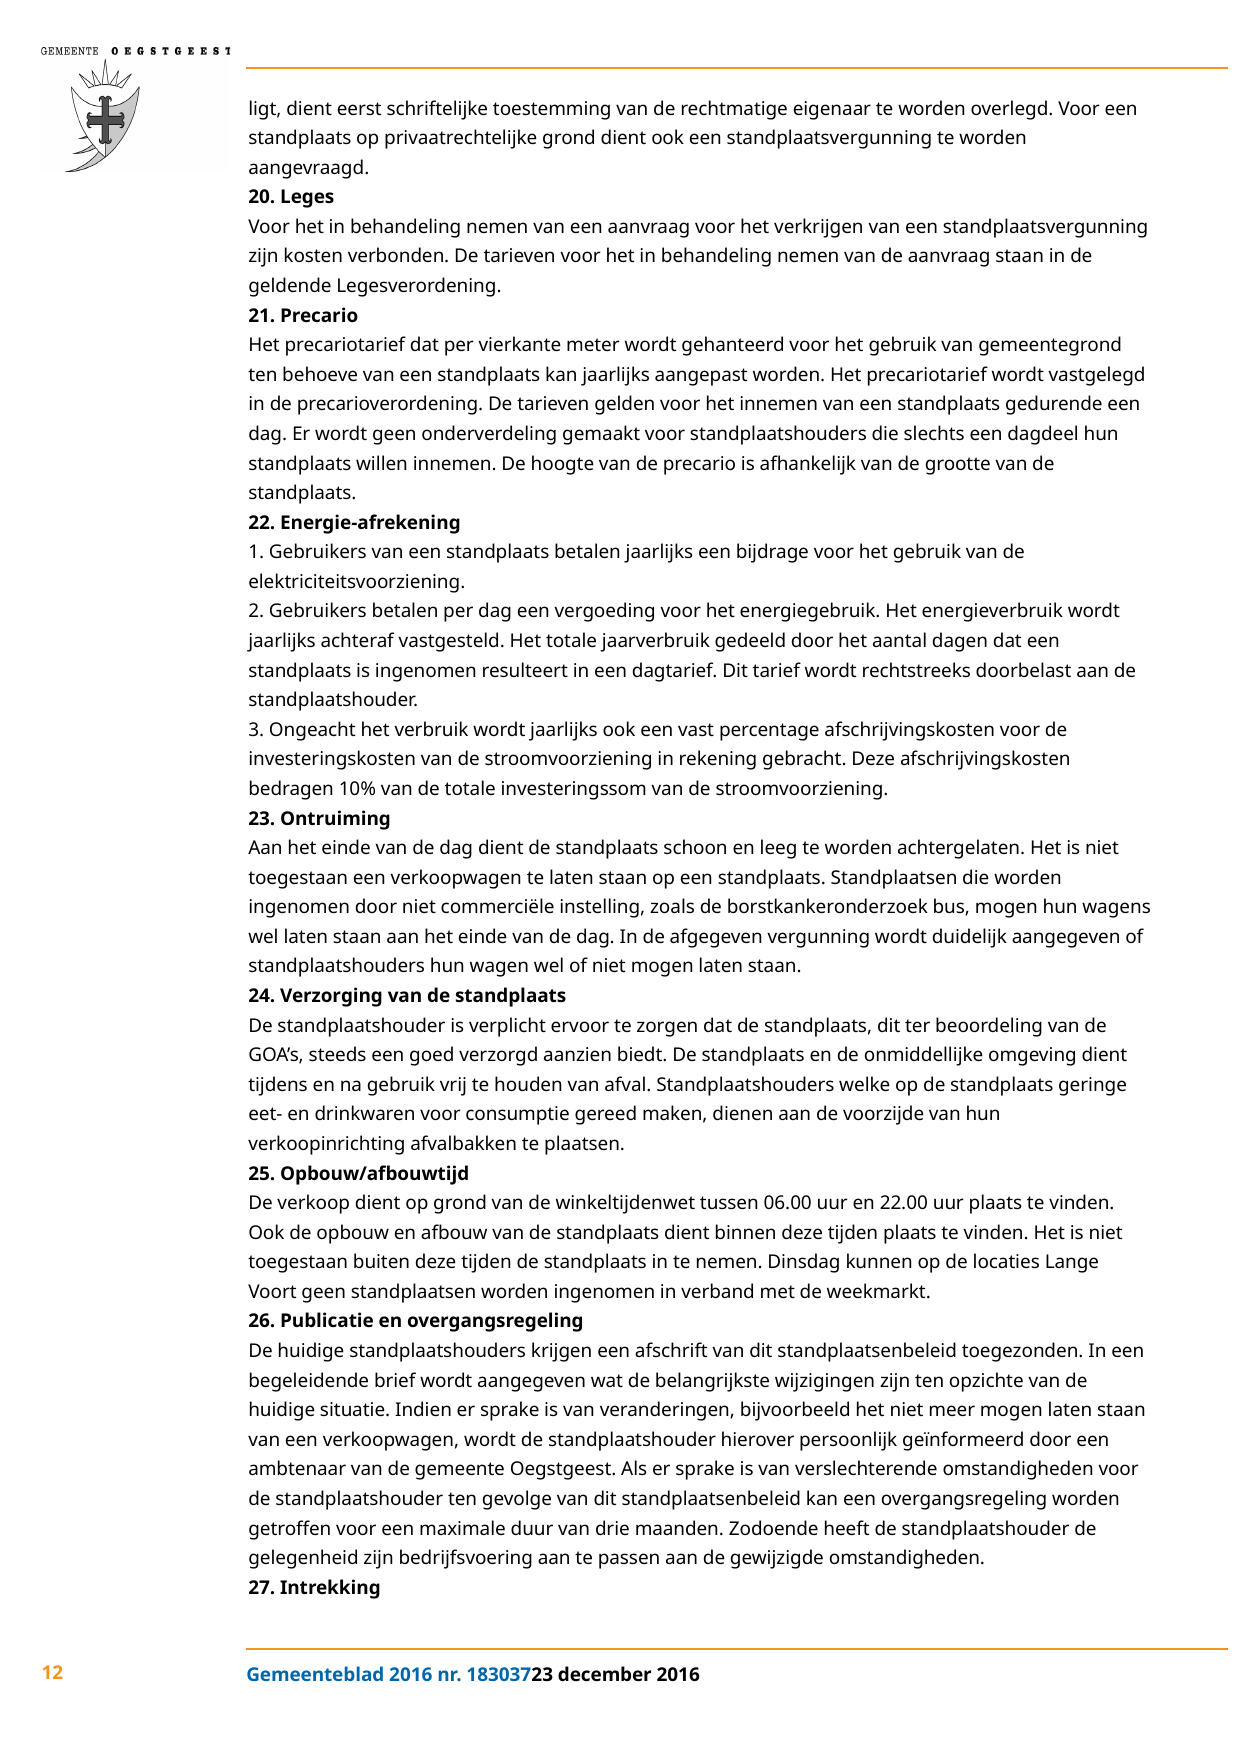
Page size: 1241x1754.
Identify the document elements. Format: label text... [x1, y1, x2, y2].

text 24. Verzorging van de standplaats [248, 982, 1152, 1008]
text 25. Opbouw/afbouwtijd [248, 1160, 1152, 1186]
text Het precariotarief dat per vierkante meter wordt gehanteerd voor het gebruik van gemeentegrond ten behoeve van een standplaats kan jaarlijks aangepast worden. Het precariotarief wordt vastgelegd in de precarioverordening. De tarieven gelden voor het innemen van een standplaats gedurende een dag. Er wordt geen onderverdeling gemaakt voor standplaatshouders die slechts een dagdeel hun standplaats willen innemen. De hoogte van de precario is afhankelijk van de grootte van de standplaats. [248, 331, 1152, 505]
text De verkoop dient op grond van de winkeltijdenwet tussen 06.00 uur en 22.00 uur plaats te vinden. Ook de opbouw en afbouw van de standplaats dient binnen deze tijden plaats te vinden. Het is niet toegestaan buiten deze tijden de standplaats in te nemen. Dinsdag kunnen op de locaties Lange Voort geen standplaatsen worden ingenomen in verband met de weekmarkt. [248, 1189, 1152, 1304]
text 21. Precario [248, 302, 1152, 328]
text De standplaatshouder is verplicht ervoor te zorgen dat de standplaats, dit ter beoordeling van de GOA’s, steeds een goed verzorgd aanzien biedt. De standplaats en de onmiddellijke omgeving dient tijdens en na gebruik vrij te houden van afval. Standplaatshouders welke op de standplaats geringe eet- en drinkwaren voor consumptie gereed maken, dienen aan de voorzijde van hun verkoopinrichting afvalbakken te plaatsen. [248, 1012, 1152, 1156]
text 20. Leges [248, 183, 1152, 209]
text 2. Gebruikers betalen per dag een vergoeding voor het energiegebruik. Het energieverbruik wordt jaarlijks achteraf vastgesteld. Het totale jaarverbruik gedeeld door het aantal dagen dat een standplaats is ingenomen resulteert in een dagtarief. Dit tarief wordt rechtstreeks doorbelast aan de standplaatshouder. [248, 598, 1152, 712]
text 26. Publicatie en overgangsregeling [248, 1308, 1152, 1333]
text 1. Gebruikers van een standplaats betalen jaarlijks een bijdrage voor het gebruik van de elektriciteitsvoorziening. [248, 538, 1152, 594]
text Voor het in behandeling nemen van een aanvraag voor het verkrijgen van een standplaatsvergunning zijn kosten verbonden. De tarieven voor het in behandeling nemen van de aanvraag staan in de geldende Legesverordening. [248, 213, 1152, 298]
picture [41, 47, 231, 172]
text 22. Energie-afrekening [248, 509, 1152, 535]
text ligt, dient eerst schriftelijke toestemming van de rechtmatige eigenaar te worden overlegd. Voor een standplaats op privaatrechtelijke grond dient ook een standplaatsvergunning te worden aangevraagd. [248, 95, 1152, 180]
text 23. Ontruiming [248, 805, 1152, 831]
text 27. Intrekking [248, 1574, 1152, 1600]
text De huidige standplaatshouders krijgen een afschrift van dit standplaatsenbeleid toegezonden. In een begeleidende brief wordt aangegeven wat de belangrijkste wijzigingen zijn ten opzichte van de huidige situatie. Indien er sprake is van veranderingen, bijvoorbeeld het niet meer mogen laten staan van een verkoopwagen, wordt de standplaatshouder hierover persoonlijk geïnformeerd door een ambtenaar van de gemeente Oegstgeest. Als er sprake is van verslechterende omstandigheden voor de standplaatshouder ten gevolge van dit standplaatsenbeleid kan een overgangsregeling worden getroffen voor een maximale duur van drie maanden. Zodoende heeft de standplaatshouder de gelegenheid zijn bedrijfsvoering aan te passen aan de gewijzigde omstandigheden. [248, 1337, 1152, 1570]
text Aan het einde van de dag dient de standplaats schoon en leeg te worden achtergelaten. Het is niet toegestaan een verkoopwagen te laten staan op een standplaats. Standplaatsen die worden ingenomen door niet commerciële instelling, zoals de borstkankeronderzoek bus, mogen hun wagens wel laten staan aan het einde van de dag. In de afgegeven vergunning wordt duidelijk aangegeven of standplaatshouders hun wagen wel of niet mogen laten staan. [248, 834, 1152, 978]
text 3. Ongeacht het verbruik wordt jaarlijks ook een vast percentage afschrijvingskosten voor de investeringskosten van de stroomvoorziening in rekening gebracht. Deze afschrijvingskosten bedragen 10% van de totale investeringssom van de stroomvoorziening. [248, 716, 1152, 801]
